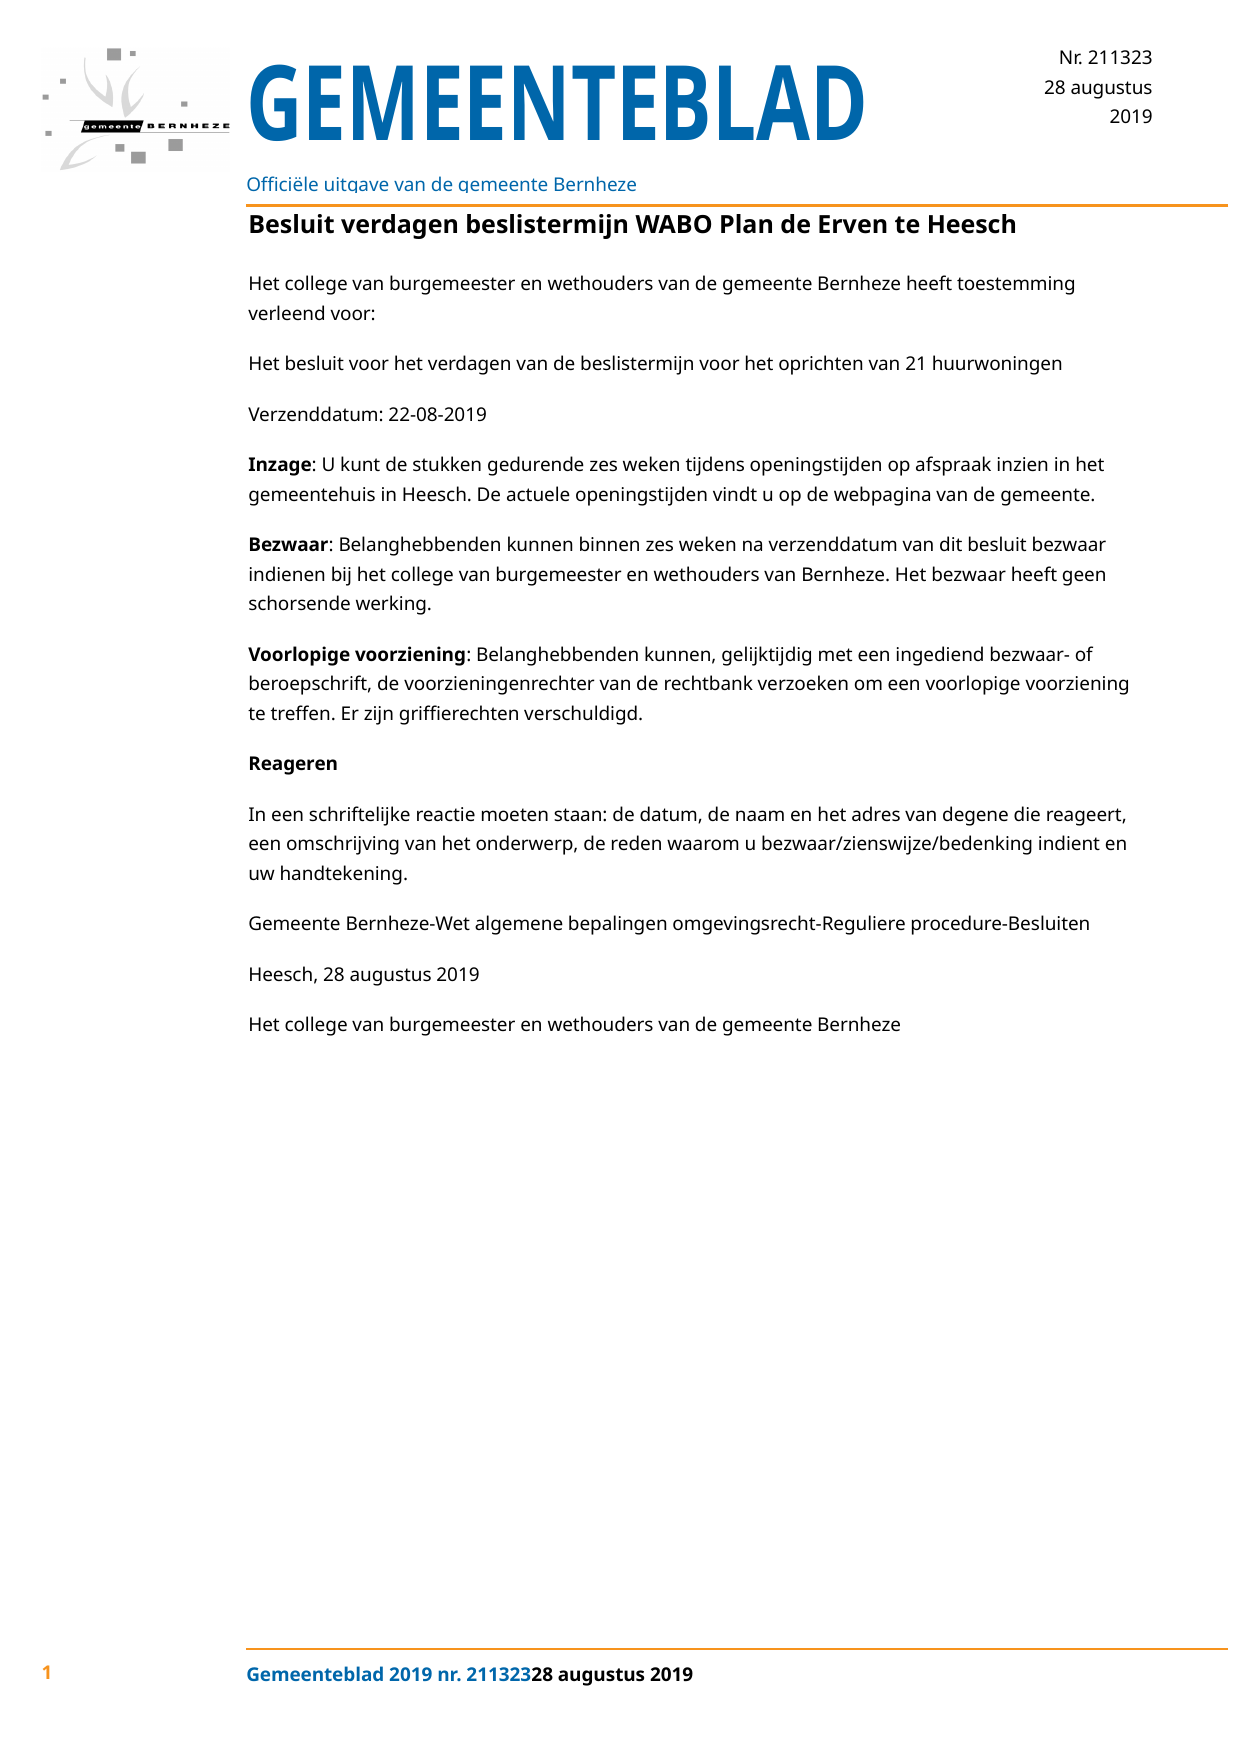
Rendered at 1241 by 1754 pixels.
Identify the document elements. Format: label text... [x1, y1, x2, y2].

text Het college van burgemeester en wethouders van de gemeente Bernheze heeft toestemming verleend voor: [248, 270, 1152, 326]
text Het besluit voor het verdagen van de beslistermijn voor het oprichten van 21 huurwoningen [248, 350, 1152, 376]
text Reageren [248, 750, 1152, 776]
text Bezwaar: Belanghebbenden kunnen binnen zes weken na verzenddatum van dit besluit bezwaar indienen bij het college van burgemeester en wethouders van Bernheze. Het bezwaar heeft geen schorsende werking. [248, 531, 1152, 616]
text Voorlopige voorziening: Belanghebbenden kunnen, gelijktijdig met een ingediend bezwaar- of beroepschrift, de voorzieningenrechter van de rechtbank verzoeken om een voorlopige voorziening te treffen. Er zijn griffierechten verschuldigd. [248, 641, 1152, 726]
picture [41, 47, 231, 172]
text Het college van burgemeester en wethouders van de gemeente Bernheze [248, 1011, 1152, 1037]
text Heesch, 28 augustus 2019 [248, 961, 1152, 986]
text Gemeente Bernheze-Wet algemene bepalingen omgevingsrecht-Reguliere procedure-Besluiten [248, 910, 1152, 936]
text Besluit verdagen beslistermijn WABO Plan de Erven te Heesch [248, 207, 1152, 241]
text In een schriftelijke reactie moeten staan: de datum, de naam en het adres van degene die reageert, een omschrijving van het onderwerp, de reden waarom u bezwaar/zienswijze/bedenking indient en uw handtekening. [248, 801, 1152, 886]
text Verzenddatum: 22-08-2019 [248, 401, 1152, 426]
text Inzage: U kunt de stukken gedurende zes weken tijdens openingstijden op afspraak inzien in het gemeentehuis in Heesch. De actuele openingstijden vindt u op de webpagina van de gemeente. [248, 451, 1152, 506]
